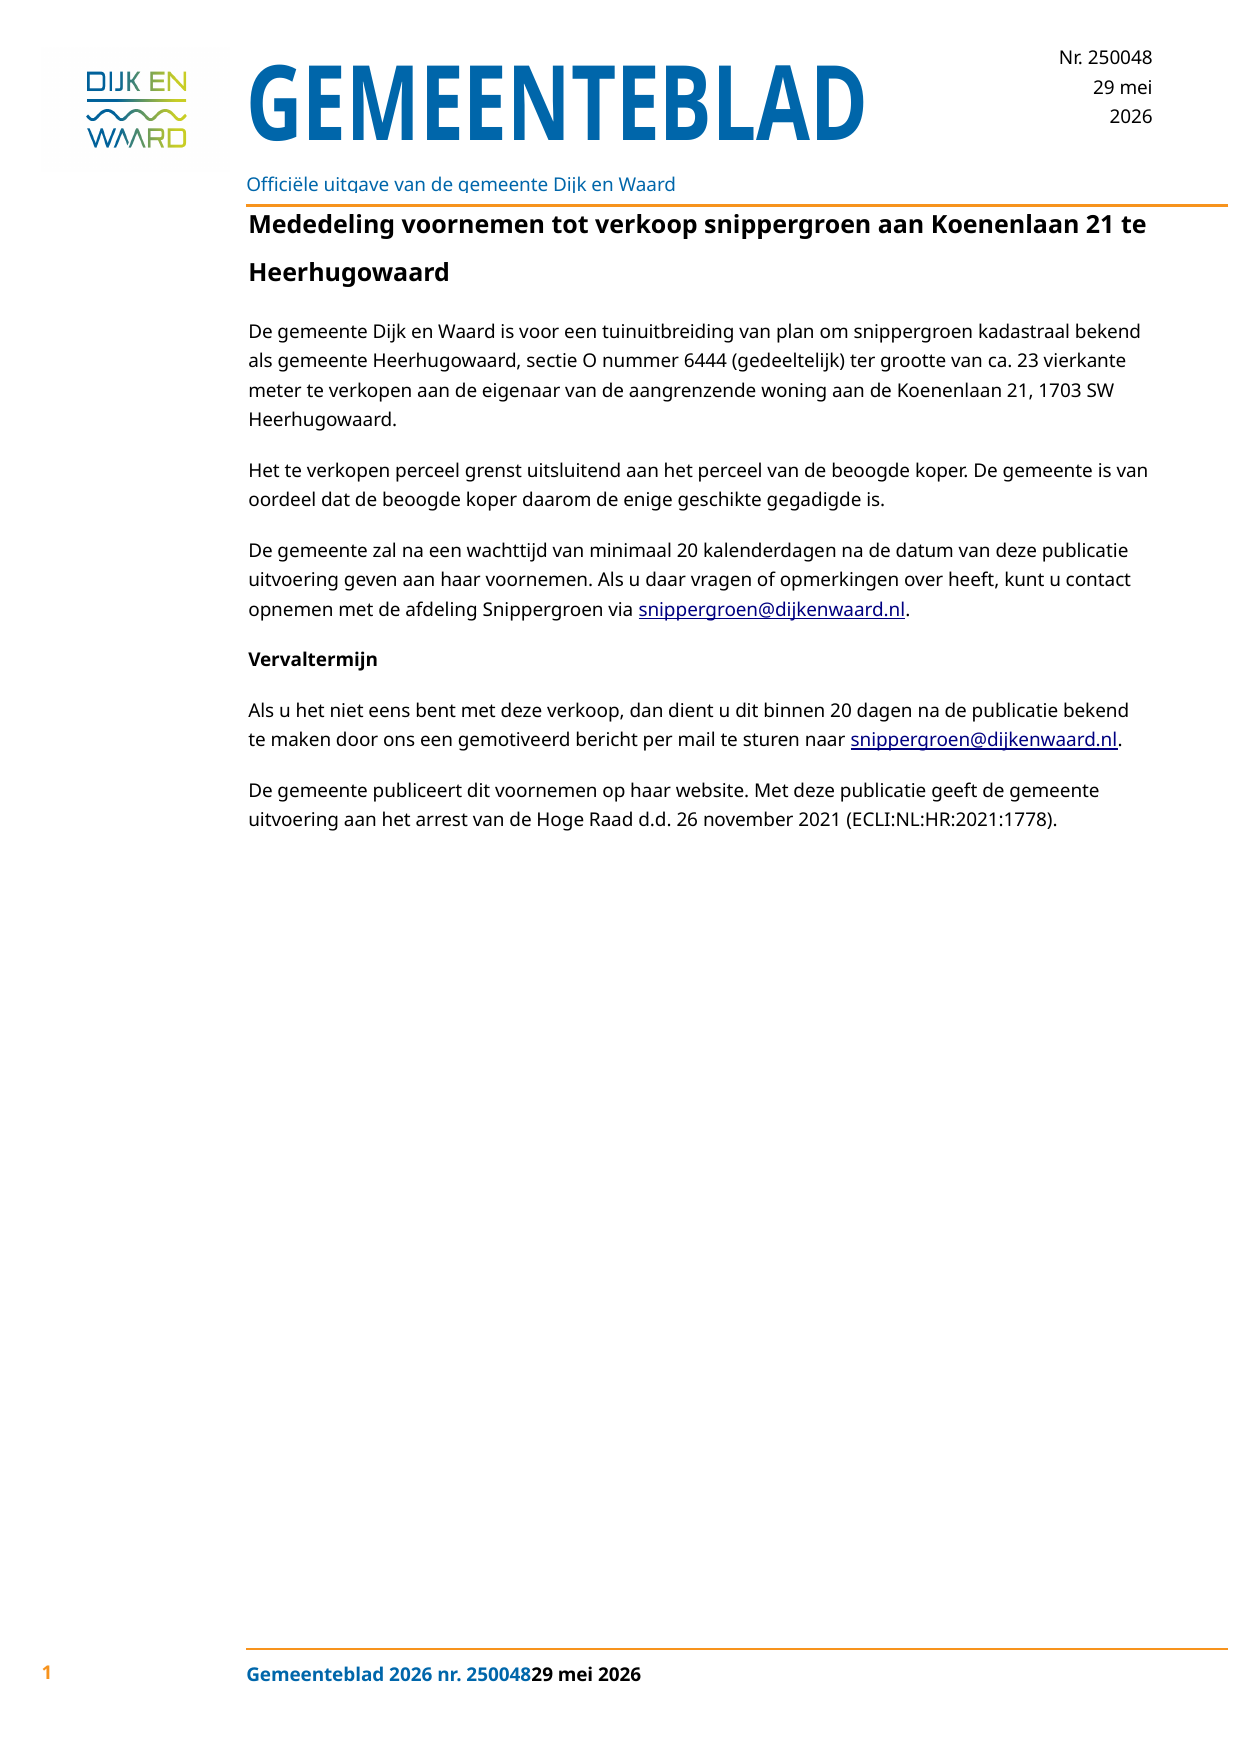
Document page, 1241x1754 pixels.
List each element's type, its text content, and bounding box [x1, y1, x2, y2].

text De gemeente publiceert dit voornemen op haar website. Met deze publicatie geeft de gemeente uitvoering aan het arrest van de Hoge Raad d.d. 26 november 2021 (ECLI:NL:HR:2021:1778). [248, 777, 1152, 832]
text De gemeente Dijk en Waard is voor een tuinuitbreiding van plan om snippergroen kadastraal bekend als gemeente Heerhugowaard, sectie O nummer 6444 (gedeeltelijk) ter grootte van ca. 23 vierkante meter te verkopen aan de eigenaar van de aangrenzende woning aan de Koenenlaan 21, 1703 SW Heerhugowaard. [248, 318, 1152, 432]
text De gemeente zal na een wachttijd van minimaal 20 kalenderdagen na de datum van deze publicatie uitvoering geven aan haar voornemen. Als u daar vragen of opmerkingen over heeft, kunt u contact opnemen met de afdeling Snippergroen via snippergroen@dijkenwaard.nl. [248, 537, 1152, 622]
text Het te verkopen perceel grenst uitsluitend aan het perceel van de beoogde koper. De gemeente is van oordeel dat de beoogde koper daarom de enige geschikte gegadigde is. [248, 457, 1152, 512]
text Vervaltermijn [248, 647, 1152, 672]
picture [41, 47, 231, 172]
text Als u het niet eens bent met deze verkoop, dan dient u dit binnen 20 dagen na de publicatie bekend te maken door ons een gemotiveerd bericht per mail te sturen naar snippergroen@dijkenwaard.nl. [248, 697, 1152, 752]
text Mededeling voornemen tot verkoop snippergroen aan Koenenlaan 21 te Heerhugowaard [248, 207, 1152, 288]
